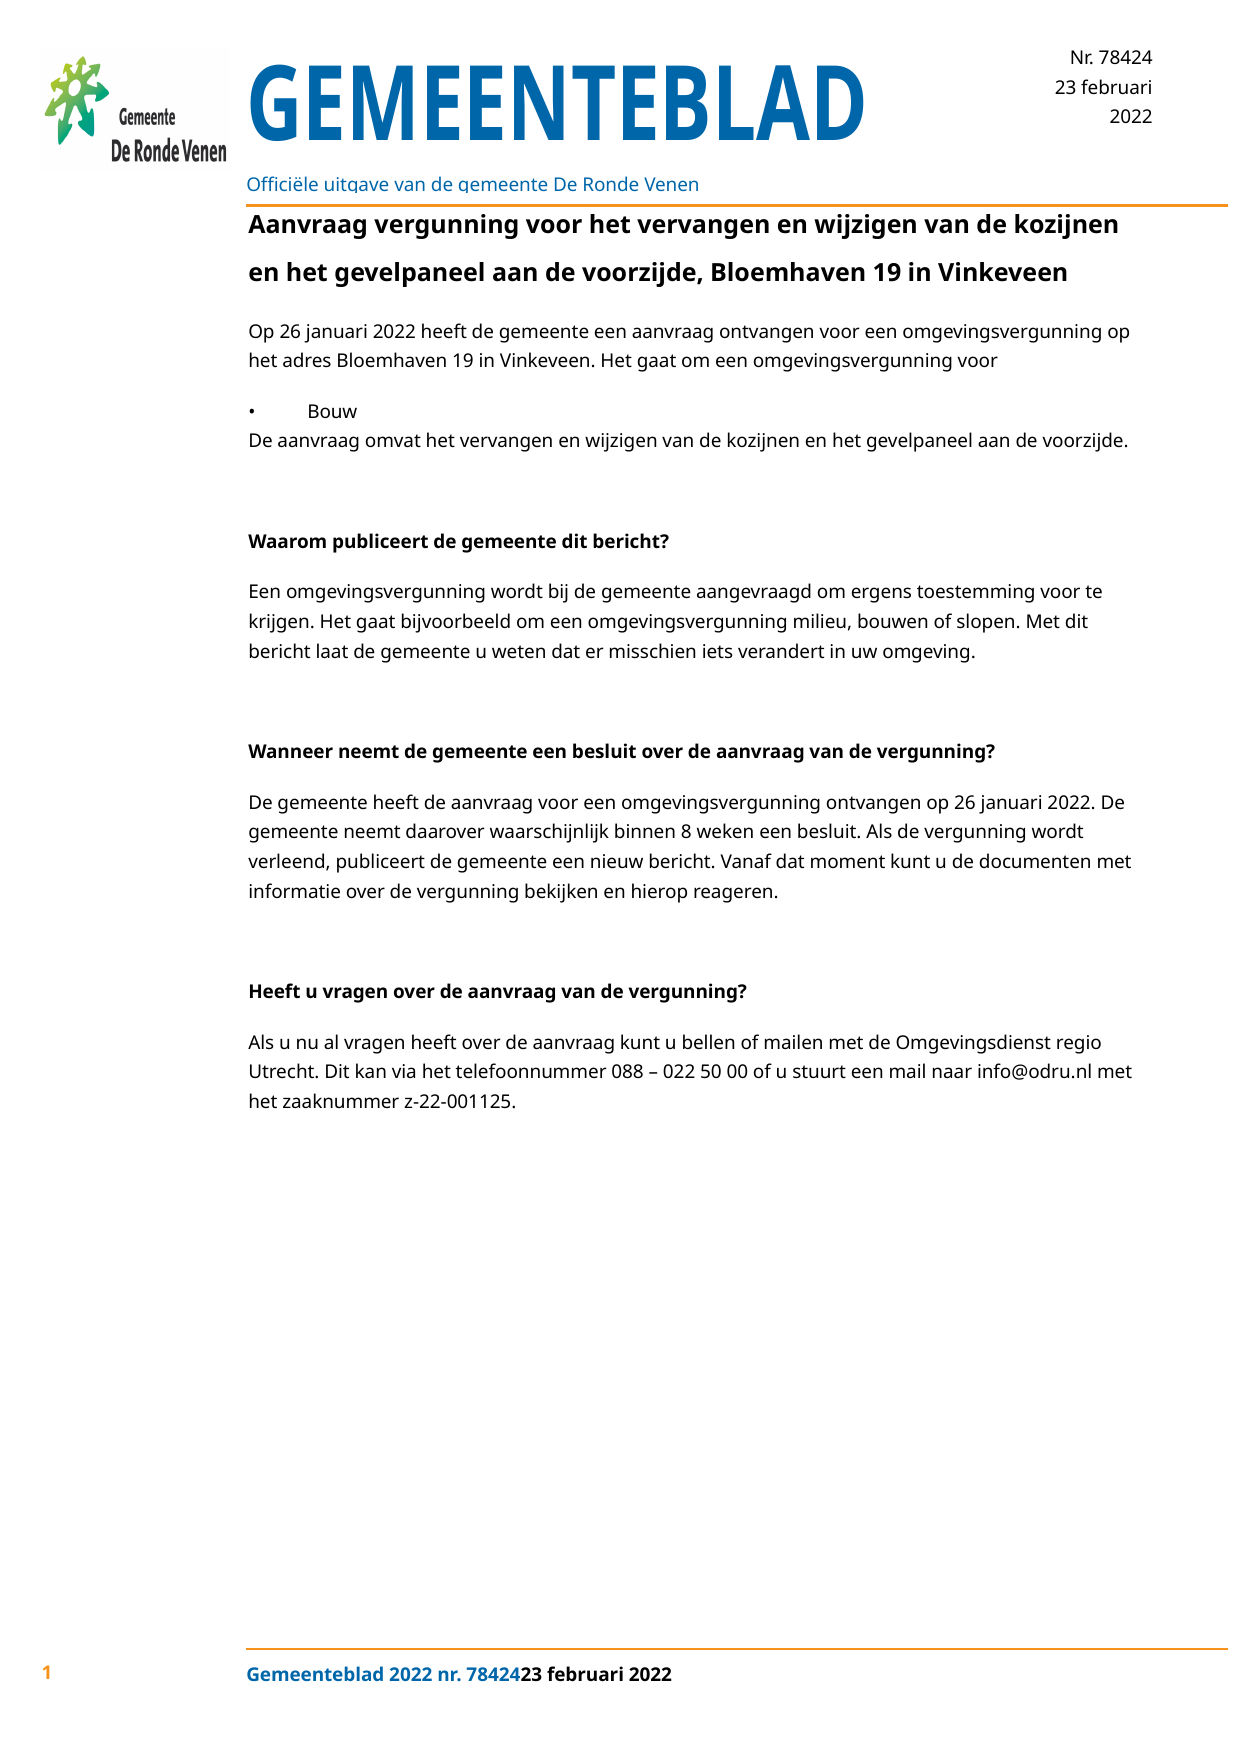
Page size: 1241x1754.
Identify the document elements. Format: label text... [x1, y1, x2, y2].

text De aanvraag omvat het vervangen en wijzigen van de kozijnen en het gevelpaneel aan de voorzijde. [248, 427, 1152, 453]
text Heeft u vragen over de aanvraag van de vergunning? [248, 979, 1152, 1004]
list Bouw [248, 398, 1152, 424]
text Een omgevingsvergunning wordt bij de gemeente aangevraagd om ergens toestemming voor te krijgen. Het gaat bijvoorbeeld om een omgevingsvergunning milieu, bouwen of slopen. Met dit bericht laat de gemeente u weten dat er misschien iets verandert in uw omgeving. [248, 579, 1152, 664]
text Op 26 januari 2022 heeft de gemeente een aanvraag ontvangen voor een omgevingsvergunning op het adres Bloemhaven 19 in Vinkeveen. Het gaat om een omgevingsvergunning voor [248, 318, 1152, 373]
text De gemeente heeft de aanvraag voor een omgevingsvergunning ontvangen op 26 januari 2022. De gemeente neemt daarover waarschijnlijk binnen 8 weken een besluit. Als de vergunning wordt verleend, publiceert de gemeente een nieuw bericht. Vanaf dat moment kunt u de documenten met informatie over de vergunning bekijken en hierop reageren. [248, 789, 1152, 904]
text Als u nu al vragen heeft over de aanvraag kunt u bellen of mailen met de Omgevingsdienst regio Utrecht. Dit kan via het telefoonnummer 088 – 022 50 00 of u stuurt een mail naar info@odru.nl met het zaaknummer z-22-001125. [248, 1029, 1152, 1114]
text Waarom publiceert de gemeente dit bericht? [248, 528, 1152, 554]
picture [41, 47, 231, 172]
text Wanneer neemt de gemeente een besluit over de aanvraag van de vergunning? [248, 739, 1152, 764]
text Aanvraag vergunning voor het vervangen en wijzigen van de kozijnen en het gevelpaneel aan de voorzijde, Bloemhaven 19 in Vinkeveen [248, 207, 1152, 288]
